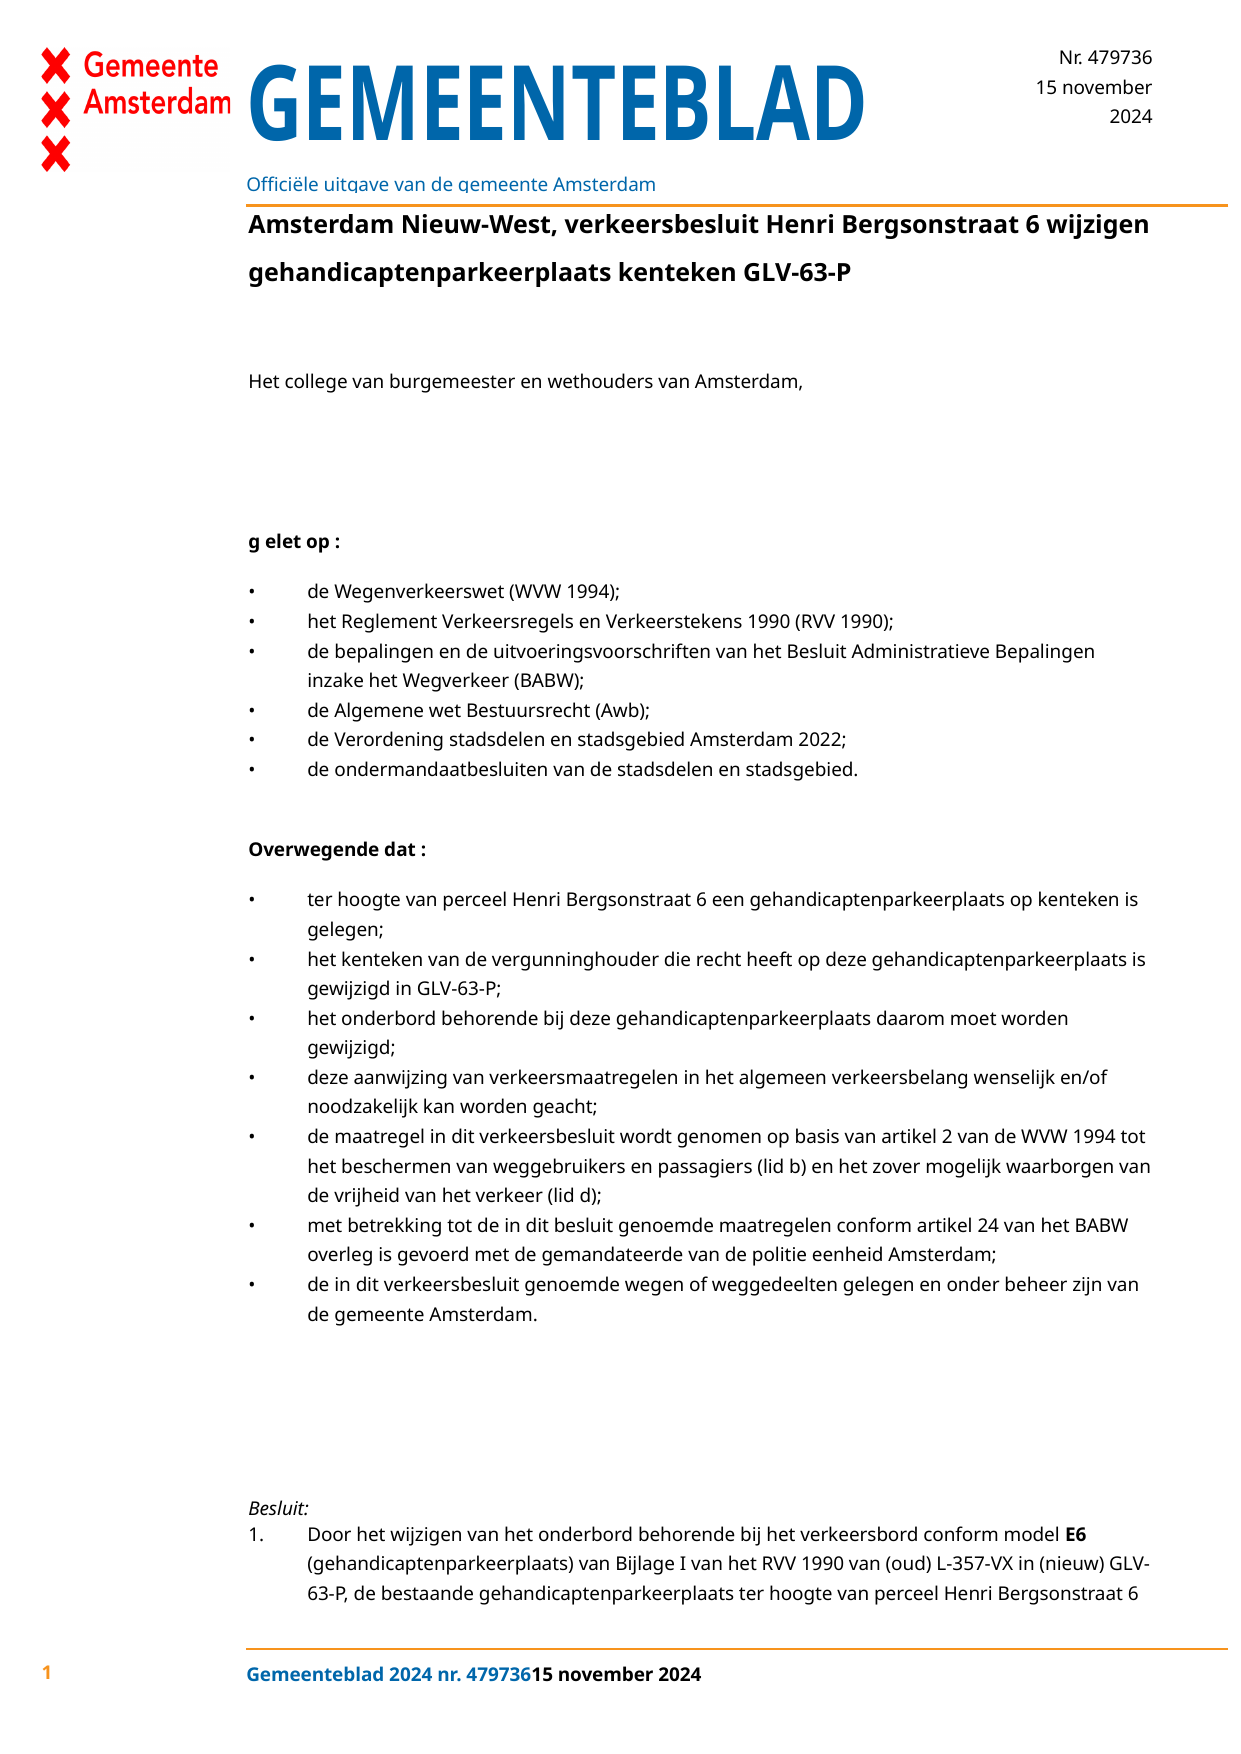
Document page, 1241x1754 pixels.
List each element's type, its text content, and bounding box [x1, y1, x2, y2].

text g elet op : [248, 528, 1152, 554]
list de Wegenverkeerswet (WVW 1994); [248, 579, 1152, 604]
list de ondermandaatbesluiten van de stadsdelen en stadsgebied. [248, 756, 1152, 782]
list de Algemene wet Bestuursrecht (Awb); [248, 697, 1152, 723]
list het onderbord behorende bij deze gehandicaptenparkeerplaats daarom moet worden gewijzigd; [248, 1005, 1152, 1060]
text Het college van burgemeester en wethouders van Amsterdam, [248, 368, 1152, 394]
list het kenteken van de vergunninghouder die recht heeft op deze gehandicaptenparkeerplaats is gewijzigd in GLV-63-P; [248, 946, 1152, 1001]
picture [41, 47, 231, 172]
list de maatregel in dit verkeersbesluit wordt genomen op basis van artikel 2 van de WVW 1994 tot het beschermen van weggebruikers en passagiers (lid b) en het zover mogelijk waarborgen van de vrijheid van het verkeer (lid d); [248, 1123, 1152, 1208]
list ter hoogte van perceel Henri Bergsonstraat 6 een gehandicaptenparkeerplaats op kenteken is gelegen; [248, 887, 1152, 942]
list de in dit verkeersbesluit genoemde wegen of weggedeelten gelegen en onder beheer zijn van de gemeente Amsterdam. [248, 1271, 1152, 1326]
text Besluit: [248, 1495, 1152, 1521]
text Amsterdam Nieuw-West, verkeersbesluit Henri Bergsonstraat 6 wijzigen gehandicaptenparkeerplaats kenteken GLV-63-P [248, 207, 1152, 288]
text Overwegende dat : [248, 836, 1152, 862]
list het Reglement Verkeersregels en Verkeerstekens 1990 (RVV 1990); [248, 608, 1152, 634]
list Door het wijzigen van het onderbord behorende bij het verkeersbord conform model E6 (gehandicaptenparkeerplaats) van Bijlage I van het RVV 1990 van (oud) L-357-VX in (nieuw) GLV-63-P, de bestaande gehandicaptenparkeerplaats ter hoogte van perceel Henri Bergsonstraat 6 [248, 1521, 1152, 1606]
list met betrekking tot de in dit besluit genoemde maatregelen conform artikel 24 van het BABW overleg is gevoerd met de gemandateerde van de politie eenheid Amsterdam; [248, 1212, 1152, 1267]
list de bepalingen en de uitvoeringsvoorschriften van het Besluit Administratieve Bepalingen inzake het Wegverkeer (BABW); [248, 638, 1152, 693]
list de Verordening stadsdelen en stadsgebied Amsterdam 2022; [248, 727, 1152, 752]
list deze aanwijzing van verkeersmaatregelen in het algemeen verkeersbelang wenselijk en/of noodzakelijk kan worden geacht; [248, 1064, 1152, 1119]
